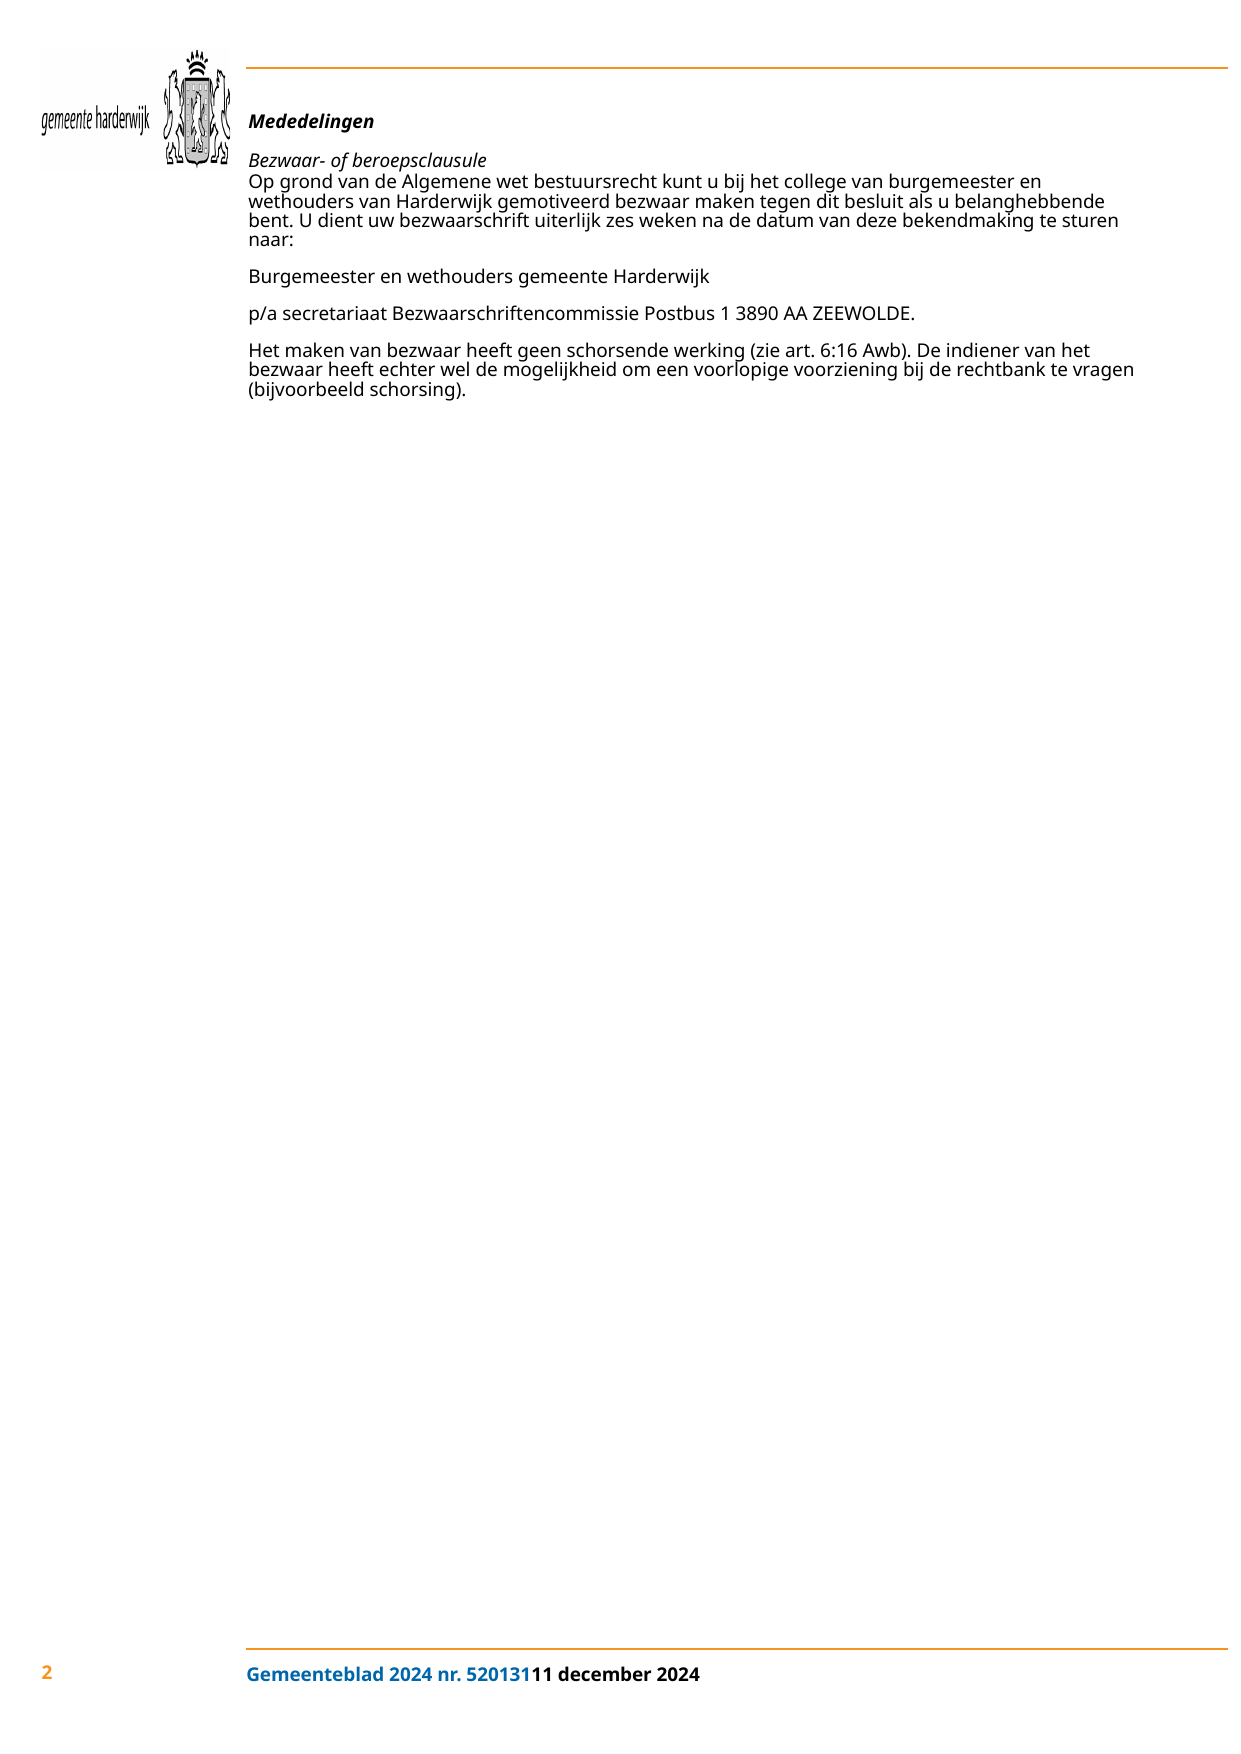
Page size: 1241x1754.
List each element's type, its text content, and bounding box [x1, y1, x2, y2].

text Burgemeester en wethouders gemeente Harderwijk [248, 268, 1152, 287]
text Mededelingen [248, 108, 1152, 134]
text Op grond van de Algemene wet bestuursrecht kunt u bij het college van burgemeester en wethouders van Harderwijk gemotiveerd bezwaar maken tegen dit besluit als u belanghebbende bent. U dient uw bezwaarschrift uiterlijk zes weken na de datum van deze bekendmaking te sturen naar: [248, 173, 1152, 251]
picture [41, 47, 231, 172]
text p/a secretariaat Bezwaarschriftencommissie Postbus 1 3890 AA ZEEWOLDE. [248, 305, 1152, 324]
text Het maken van bezwaar heeft geen schorsende werking (zie art. 6:16 Awb). De indiener van het bezwaar heeft echter wel de mogelijkheid om een voorlopige voorziening bij de rechtbank te vragen (bijvoorbeeld schorsing). [248, 342, 1152, 400]
text Bezwaar- of beroepsclausule [248, 148, 1152, 173]
